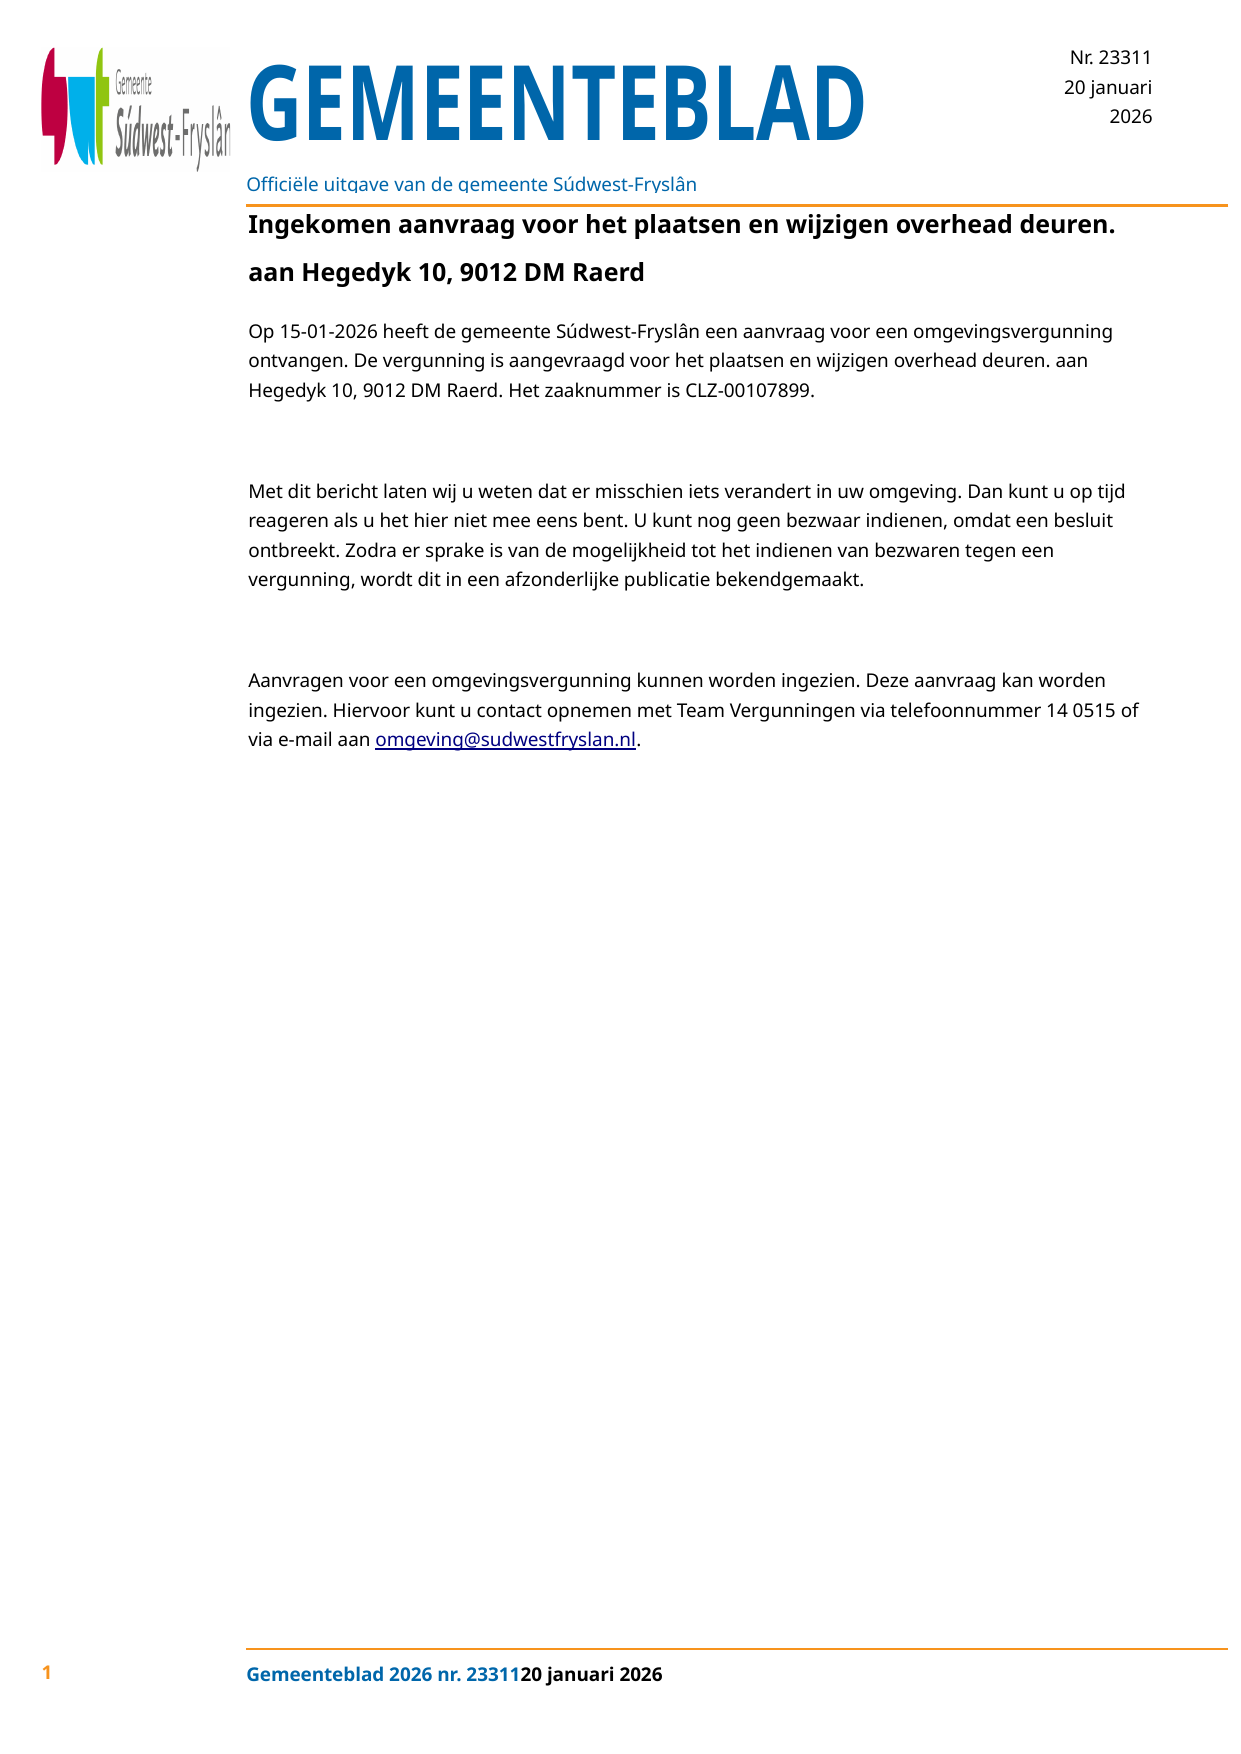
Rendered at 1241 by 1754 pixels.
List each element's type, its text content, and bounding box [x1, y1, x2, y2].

picture [41, 47, 231, 172]
text Aanvragen voor een omgevingsvergunning kunnen worden ingezien. Deze aanvraag kan worden ingezien. Hiervoor kunt u contact opnemen met Team Vergunningen via telefoonnummer 14 0515 of via e-mail aan omgeving@sudwestfryslan.nl. [248, 667, 1152, 752]
text Met dit bericht laten wij u weten dat er misschien iets verandert in uw omgeving. Dan kunt u op tijd reageren als u het hier niet mee eens bent. U kunt nog geen bezwaar indienen, omdat een besluit ontbreekt. Zodra er sprake is van de mogelijkheid tot het indienen van bezwaren tegen een vergunning, wordt dit in een afzonderlijke publicatie bekendgemaakt. [248, 478, 1152, 592]
text Op 15-01-2026 heeft de gemeente Súdwest-Fryslân een aanvraag voor een omgevingsvergunning ontvangen. De vergunning is aangevraagd voor het plaatsen en wijzigen overhead deuren. aan Hegedyk 10, 9012 DM Raerd. Het zaaknummer is CLZ-00107899. [248, 318, 1152, 403]
text Ingekomen aanvraag voor het plaatsen en wijzigen overhead deuren. aan Hegedyk 10, 9012 DM Raerd [248, 207, 1152, 288]
